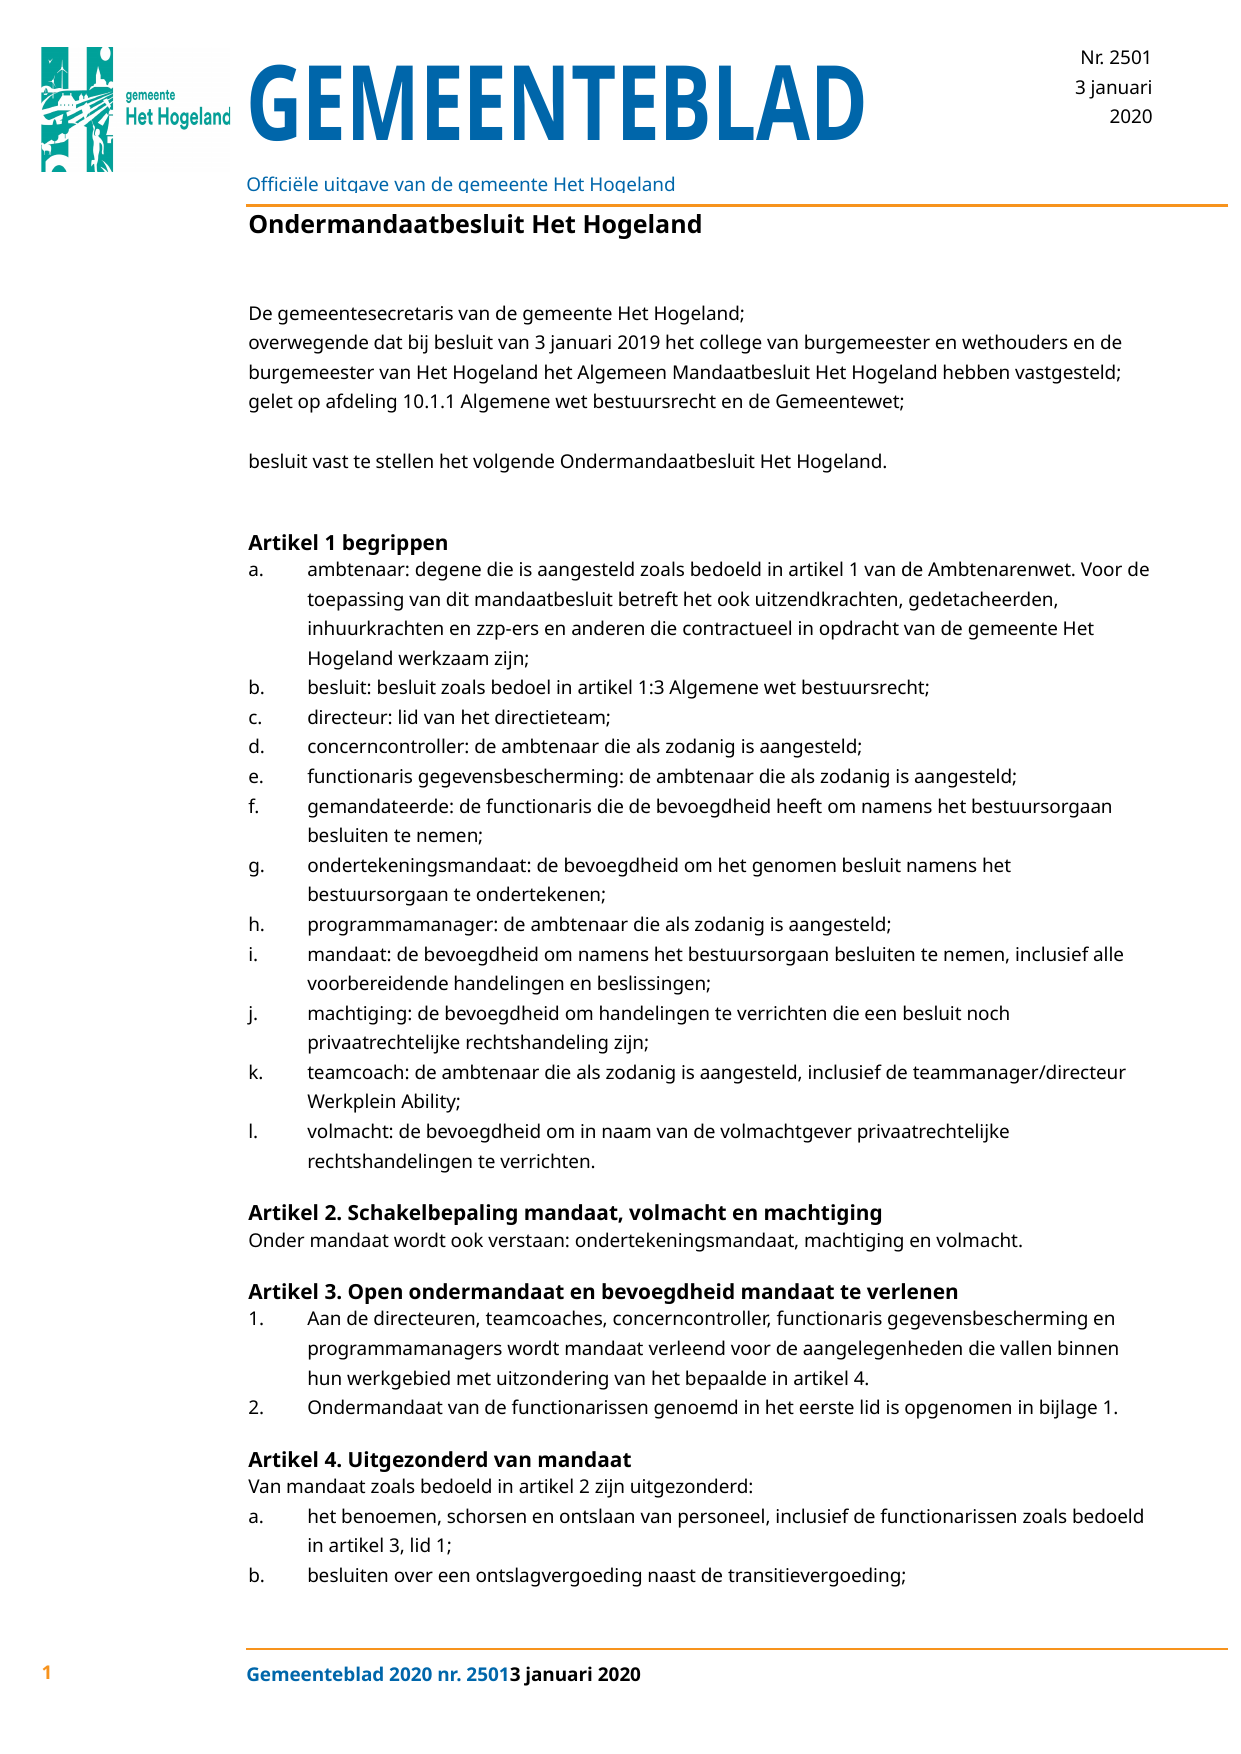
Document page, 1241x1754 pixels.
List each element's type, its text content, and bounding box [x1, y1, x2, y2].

list mandaat: de bevoegdheid om namens het bestuursorgaan besluiten te nemen, inclusief alle voorbereidende handelingen en beslissingen; [248, 941, 1152, 996]
list volmacht: de bevoegdheid om in naam van de volmachtgever privaatrechtelijke rechtshandelingen te verrichten. [248, 1118, 1152, 1174]
text Artikel 2. Schakelbepaling mandaat, volmacht en machtiging [248, 1198, 1152, 1227]
list functionaris gegevensbescherming: de ambtenaar die als zodanig is aangesteld; [248, 763, 1152, 789]
list teamcoach: de ambtenaar die als zodanig is aangesteld, inclusief de teammanager/directeur Werkplein Ability; [248, 1059, 1152, 1114]
list programmamanager: de ambtenaar die als zodanig is aangesteld; [248, 911, 1152, 937]
list Aan de directeuren, teamcoaches, concerncontroller, functionaris gegevensbescherming en programmamanagers wordt mandaat verleend voor de aangelegenheden die vallen binnen hun werkgebied met uitzondering van het bepaalde in artikel 4. [248, 1306, 1152, 1391]
picture [41, 47, 231, 172]
list besluit: besluit zoals bedoel in artikel 1:3 Algemene wet bestuursrecht; [248, 674, 1152, 700]
text overwegende dat bij besluit van 3 januari 2019 het college van burgemeester en wethouders en de burgemeester van Het Hogeland het Algemeen Mandaatbesluit Het Hogeland hebben vastgesteld; [248, 329, 1152, 385]
text Van mandaat zoals bedoeld in artikel 2 zijn uitgezonderd: [248, 1473, 1152, 1499]
text Artikel 1 begrippen [248, 528, 1152, 556]
text Artikel 4. Uitgezonderd van mandaat [248, 1445, 1152, 1473]
list ambtenaar: degene die is aangesteld zoals bedoeld in artikel 1 van de Ambtenarenwet. Voor de toepassing van dit mandaatbesluit betreft het ook uitzendkrachten, gedetacheerden, inhuurkrachten en zzp-ers en anderen die contractueel in opdracht van de gemeente Het Hogeland werkzaam zijn; [248, 556, 1152, 671]
text Artikel 3. Open ondermandaat en bevoegdheid mandaat te verlenen [248, 1277, 1152, 1306]
list besluiten over een ontslagvergoeding naast de transitievergoeding; [248, 1562, 1152, 1588]
list concerncontroller: de ambtenaar die als zodanig is aangesteld; [248, 734, 1152, 759]
text Onder mandaat wordt ook verstaan: ondertekeningsmandaat, machtiging en volmacht. [248, 1227, 1152, 1252]
list Ondermandaat van de functionarissen genoemd in het eerste lid is opgenomen in bijlage 1. [248, 1394, 1152, 1420]
text Ondermandaatbesluit Het Hogeland [248, 207, 1152, 241]
list directeur: lid van het directieteam; [248, 704, 1152, 730]
text De gemeentesecretaris van de gemeente Het Hogeland; [248, 300, 1152, 326]
list machtiging: de bevoegdheid om handelingen te verrichten die een besluit noch privaatrechtelijke rechtshandeling zijn; [248, 1000, 1152, 1055]
list gemandateerde: de functionaris die de bevoegdheid heeft om namens het bestuursorgaan besluiten te nemen; [248, 793, 1152, 848]
text besluit vast te stellen het volgende Ondermandaatbesluit Het Hogeland. [248, 448, 1152, 473]
list ondertekeningsmandaat: de bevoegdheid om het genomen besluit namens het bestuursorgaan te ondertekenen; [248, 852, 1152, 907]
list het benoemen, schorsen en ontslaan van personeel, inclusief de functionarissen zoals bedoeld in artikel 3, lid 1; [248, 1503, 1152, 1558]
text gelet op afdeling 10.1.1 Algemene wet bestuursrecht en de Gemeentewet; [248, 389, 1152, 414]
